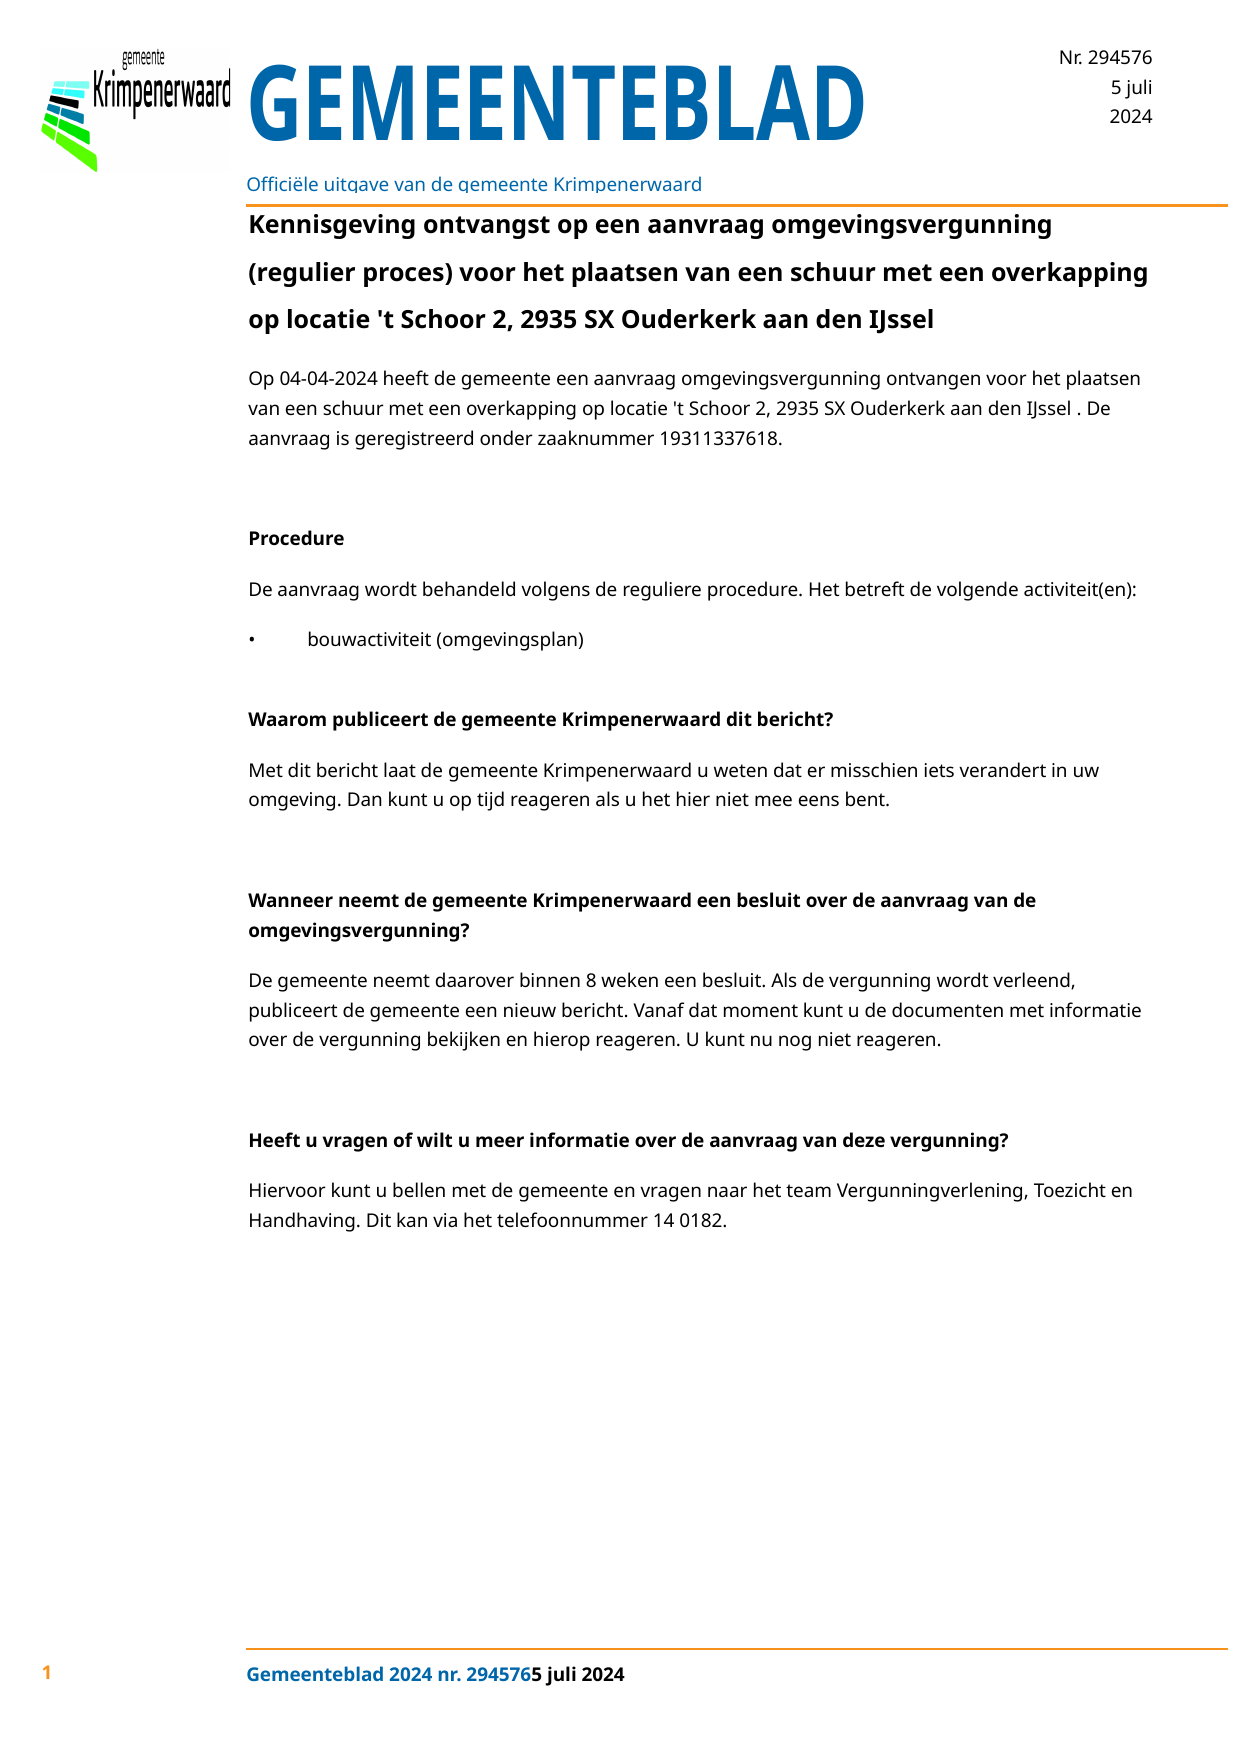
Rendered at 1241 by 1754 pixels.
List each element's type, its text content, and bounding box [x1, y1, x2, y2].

picture [41, 47, 231, 172]
list bouwactiviteit (omgevingsplan) [248, 626, 1152, 652]
text Met dit bericht laat de gemeente Krimpenerwaard u weten dat er misschien iets verandert in uw omgeving. Dan kunt u op tijd reageren als u het hier niet mee eens bent. [248, 757, 1152, 812]
text Wanneer neemt de gemeente Krimpenerwaard een besluit over de aanvraag van de omgevingsvergunning? [248, 887, 1152, 942]
text Op 04-04-2024 heeft de gemeente een aanvraag omgevingsvergunning ontvangen voor het plaatsen van een schuur met een overkapping op locatie 't Schoor 2, 2935 SX Ouderkerk aan den IJssel . De aanvraag is geregistreerd onder zaaknummer 19311337618. [248, 366, 1152, 450]
text Kennisgeving ontvangst op een aanvraag omgevingsvergunning (regulier proces) voor het plaatsen van een schuur met een overkapping op locatie 't Schoor 2, 2935 SX Ouderkerk aan den IJssel [248, 207, 1152, 336]
text Procedure [248, 526, 1152, 551]
text Waarom publiceert de gemeente Krimpenerwaard dit bericht? [248, 706, 1152, 732]
text Heeft u vragen of wilt u meer informatie over de aanvraag van deze vergunning? [248, 1127, 1152, 1153]
text Hiervoor kunt u bellen met de gemeente en vragen naar het team Vergunningverlening, Toezicht en Handhaving. Dit kan via het telefoonnummer 14 0182. [248, 1178, 1152, 1233]
text De aanvraag wordt behandeld volgens de reguliere procedure. Het betreft de volgende activiteit(en): [248, 576, 1152, 602]
text De gemeente neemt daarover binnen 8 weken een besluit. Als de vergunning wordt verleend, publiceert de gemeente een nieuw bericht. Vanaf dat moment kunt u de documenten met informatie over de vergunning bekijken en hierop reageren. U kunt nu nog niet reageren. [248, 967, 1152, 1052]
